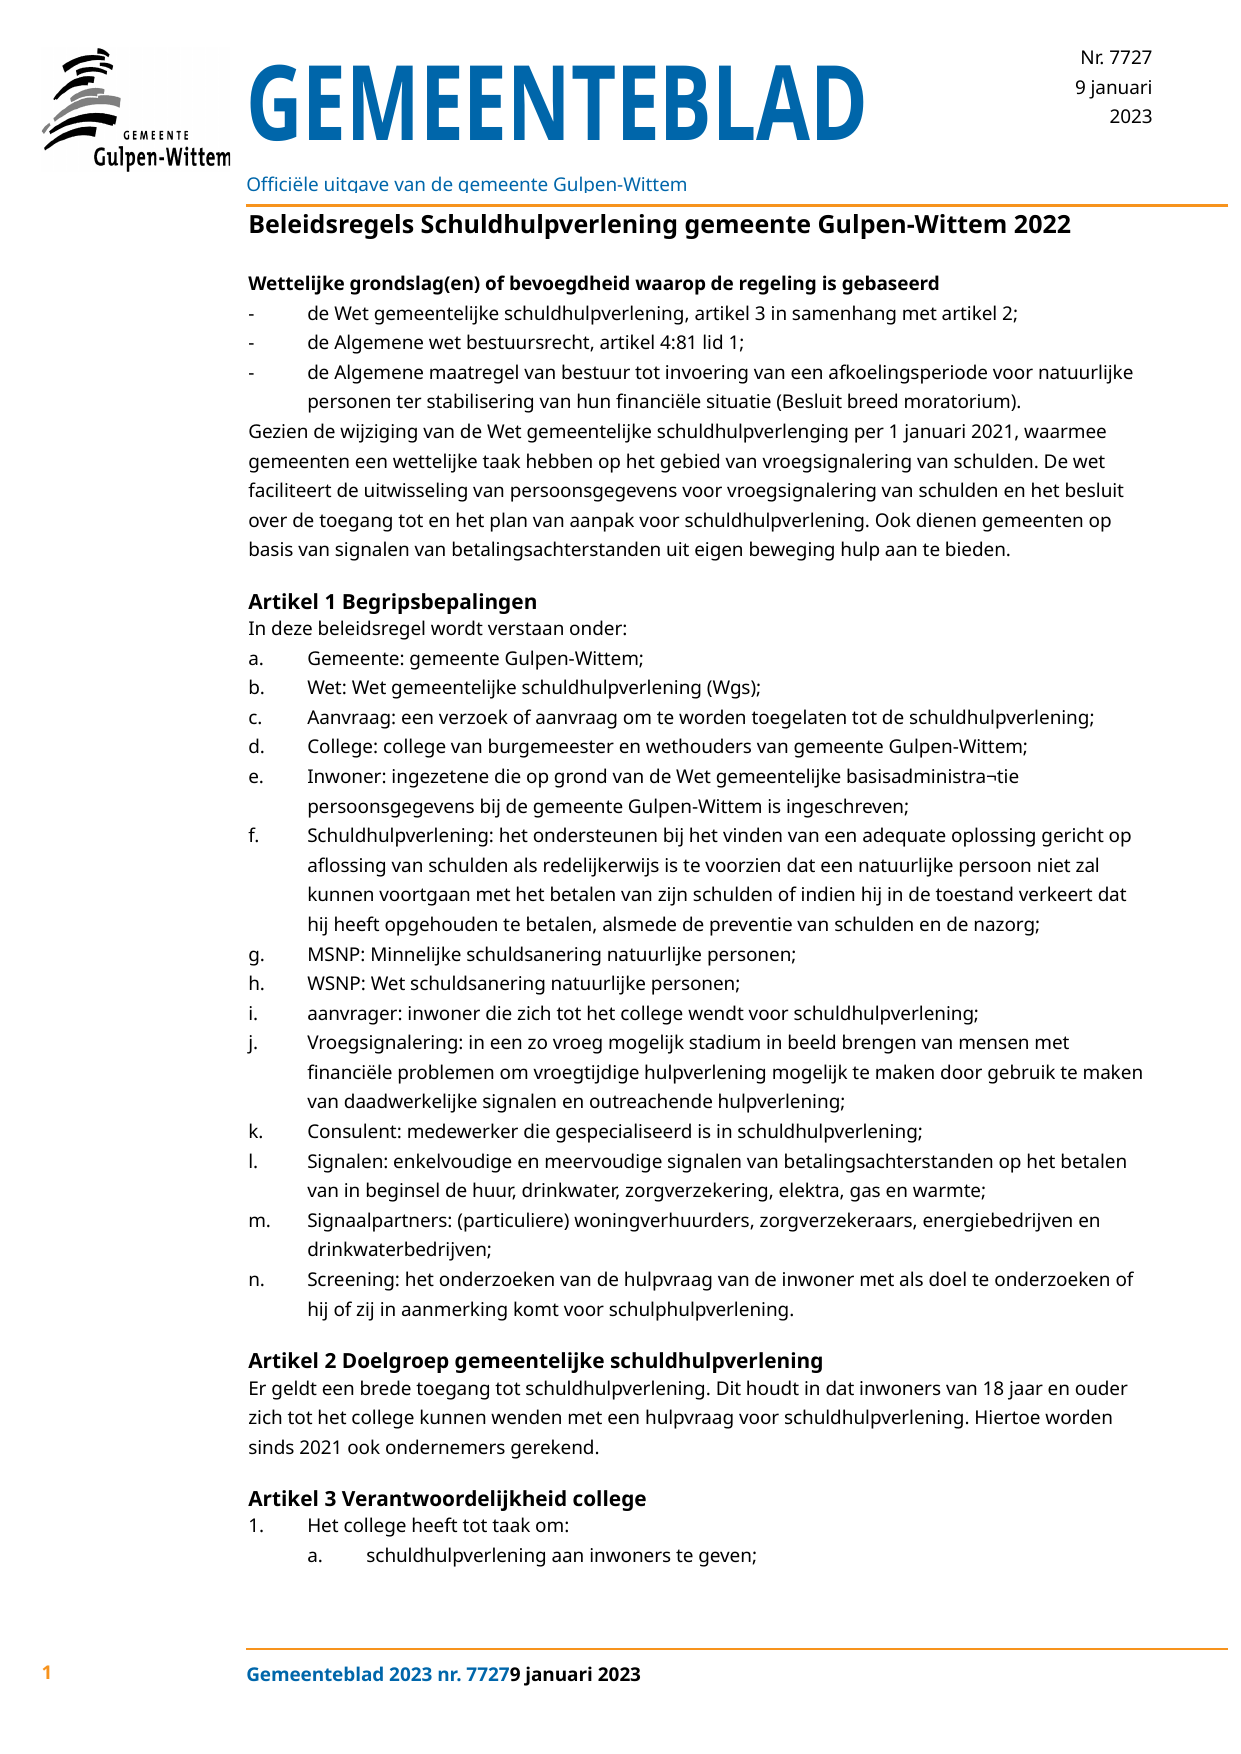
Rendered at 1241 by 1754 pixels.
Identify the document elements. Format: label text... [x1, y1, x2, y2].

list Gemeente: gemeente Gulpen-Wittem; [248, 645, 1152, 671]
list College: college van burgemeester en wethouders van gemeente Gulpen-Wittem; [248, 734, 1152, 759]
list Signaalpartners: (particuliere) woningverhuurders, zorgverzekeraars, energiebedrijven en drinkwaterbedrijven; [248, 1207, 1152, 1262]
list de Wet gemeentelijke schuldhulpverlening, artikel 3 in samenhang met artikel 2; [248, 300, 1152, 326]
text Beleidsregels Schuldhulpverlening gemeente Gulpen-Wittem 2022 [248, 207, 1152, 241]
list Consulent: medewerker die gespecialiseerd is in schuldhulpverlening; [248, 1118, 1152, 1144]
text In deze beleidsregel wordt verstaan onder: [248, 615, 1152, 641]
text Artikel 1 Begripsbepalingen [248, 587, 1152, 615]
list Vroegsignalering: in een zo vroeg mogelijk stadium in beeld brengen van mensen met financiële problemen om vroegtijdige hulpverlening mogelijk te maken door gebruik te maken van daadwerkelijke signalen en outreachende hulpverlening; [248, 1029, 1152, 1114]
list schuldhulpverlening aan inwoners te geven; [307, 1542, 1152, 1568]
list de Algemene maatregel van bestuur tot invoering van een afkoelingsperiode voor natuurlijke personen ter stabilisering van hun financiële situatie (Besluit breed moratorium). [248, 359, 1152, 414]
text Gezien de wijziging van de Wet gemeentelijke schuldhulpverlenging per 1 januari 2021, waarmee gemeenten een wettelijke taak hebben op het gebied van vroegsignalering van schulden. De wet faciliteert de uitwisseling van persoonsgegevens voor vroegsignalering van schulden en het besluit over de toegang tot en het plan van aanpak voor schuldhulpverlening. Ook dienen gemeenten op basis van signalen van betalingsachterstanden uit eigen beweging hulp aan te bieden. [248, 418, 1152, 562]
text Artikel 3 Verantwoordelijkheid college [248, 1484, 1152, 1513]
list Inwoner: ingezetene die op grond van de Wet gemeentelijke basisadministra¬tie persoonsgegevens bij de gemeente Gulpen-Wittem is ingeschreven; [248, 763, 1152, 819]
list Wet: Wet gemeentelijke schuldhulpverlening (Wgs); [248, 674, 1152, 700]
picture [41, 47, 231, 172]
list Schuldhulpverlening: het ondersteunen bij het vinden van een adequate oplossing gericht op aflossing van schulden als redelijkerwijs is te voorzien dat een natuurlijke persoon niet zal kunnen voortgaan met het betalen van zijn schulden of indien hij in de toestand verkeert dat hij heeft opgehouden te betalen, alsmede de preventie van schulden en de nazorg; [248, 822, 1152, 937]
list MSNP: Minnelijke schuldsanering natuurlijke personen; [248, 941, 1152, 967]
list WSNP: Wet schuldsanering natuurlijke personen; [248, 970, 1152, 996]
text Er geldt een brede toegang tot schuldhulpverlening. Dit houdt in dat inwoners van 18 jaar en ouder zich tot het college kunnen wenden met een hulpvraag voor schuldhulpverlening. Hiertoe worden sinds 2021 ook ondernemers gerekend. [248, 1375, 1152, 1459]
list Signalen: enkelvoudige en meervoudige signalen van betalingsachterstanden op het betalen van in beginsel de huur, drinkwater, zorgverzekering, elektra, gas en warmte; [248, 1148, 1152, 1203]
text Wettelijke grondslag(en) of bevoegdheid waarop de regeling is gebaseerd [248, 270, 1152, 296]
list Het college heeft tot taak om: [248, 1513, 1152, 1538]
text Artikel 2 Doelgroep gemeentelijke schuldhulpverlening [248, 1346, 1152, 1375]
list Screening: het onderzoeken van de hulpvraag van de inwoner met als doel te onderzoeken of hij of zij in aanmerking komt voor schulphulpverlening. [248, 1266, 1152, 1322]
list Aanvraag: een verzoek of aanvraag om te worden toegelaten tot de schuldhulpverlening; [248, 704, 1152, 730]
list aanvrager: inwoner die zich tot het college wendt voor schuldhulpverlening; [248, 1000, 1152, 1026]
list de Algemene wet bestuursrecht, artikel 4:81 lid 1; [248, 329, 1152, 355]
